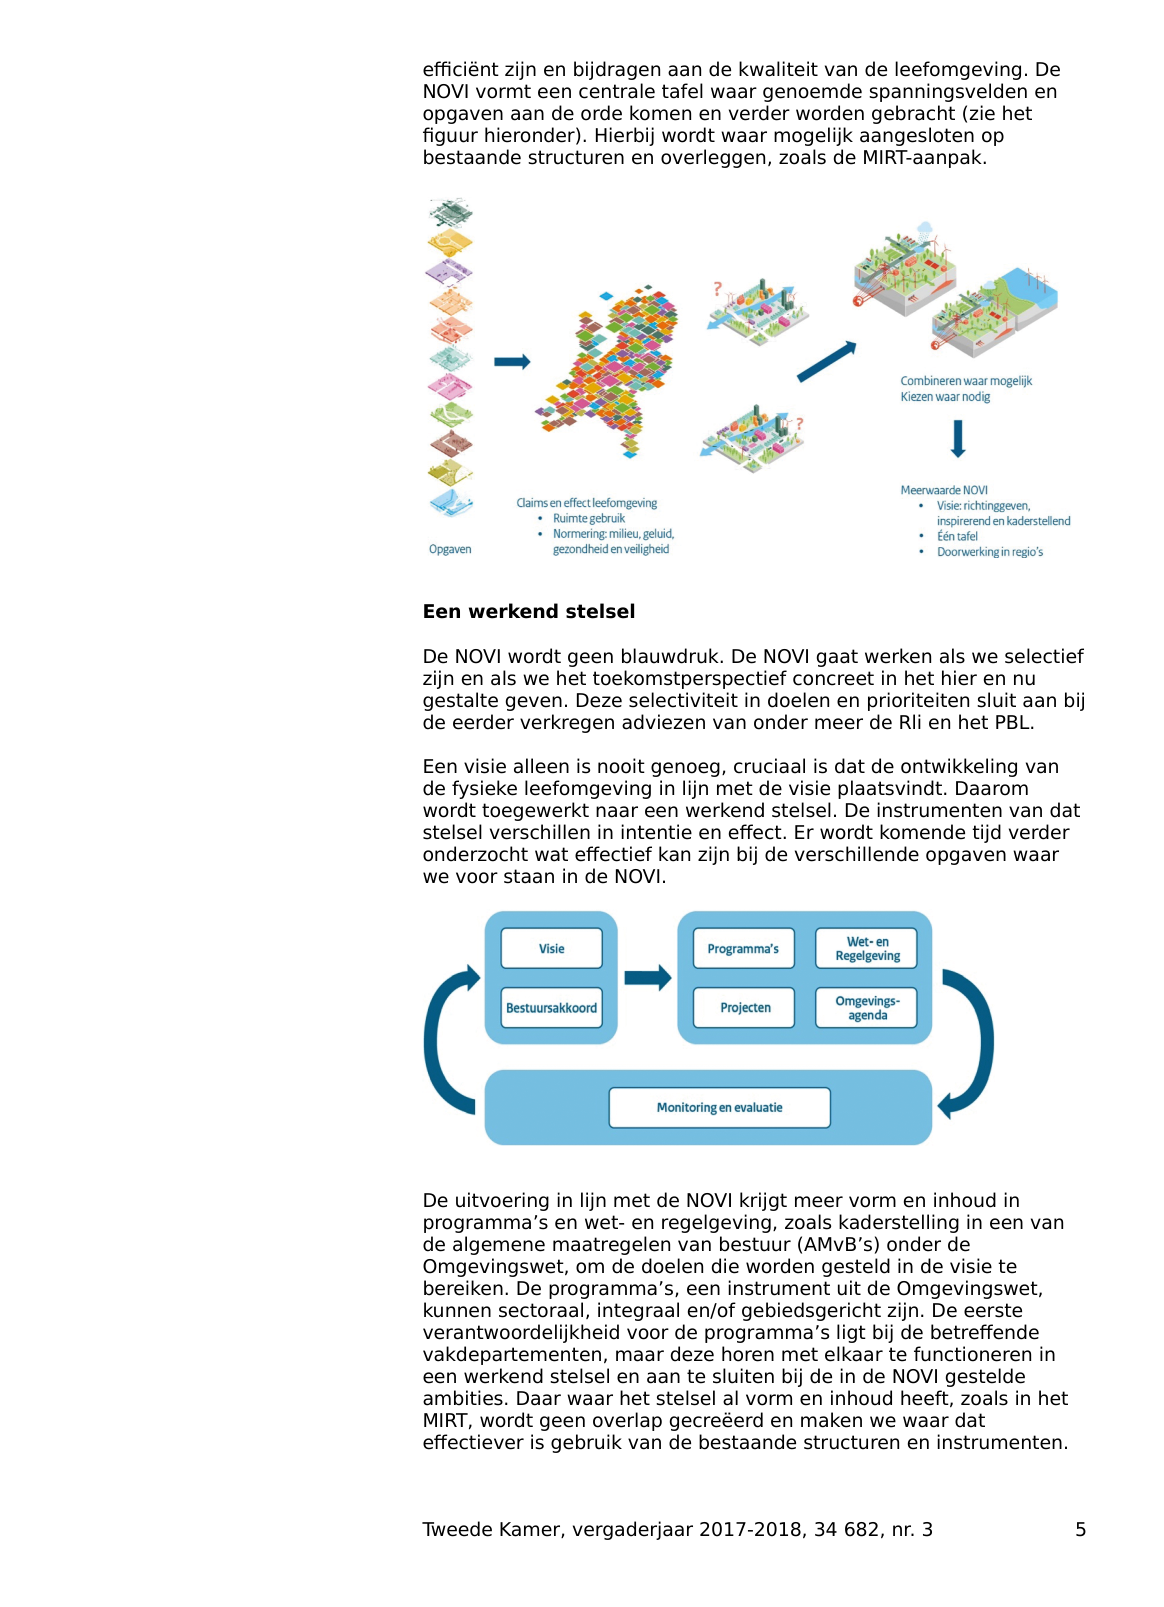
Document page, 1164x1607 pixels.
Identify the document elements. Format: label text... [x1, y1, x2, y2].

picture [422, 909, 995, 1146]
picture [422, 191, 1072, 558]
text De uitvoering in lijn met de NOVI krijgt meer vorm en inhoud in programma’s en wet- en regelgeving, zoals kaderstelling in een van de algemene maatregelen van bestuur (AMvB’s) onder de Omgevingswet, om de doelen die worden gesteld in de visie te bereiken. De programma’s, een instrument uit de Omgevingswet, kunnen sectoraal, integraal en/of gebiedsgericht zijn. De eerste verantwoordelijkheid voor de programma’s ligt bij de betreffende vakdepartementen, maar deze horen met elkaar te functioneren in een werkend stelsel en aan te sluiten bij de in de NOVI gestelde ambities. Daar waar het stelsel al vorm en inhoud heeft, zoals in het MIRT, wordt geen overlap gecreëerd en maken we waar dat effectiever is gebruik van de bestaande structuren en instrumenten. [422, 1190, 1087, 1454]
text Een visie alleen is nooit genoeg, cruciaal is dat de ontwikkeling van de fysieke leefomgeving in lijn met de visie plaatsvindt. Daarom wordt toegewerkt naar een werkend stelsel. De instrumenten van dat stelsel verschillen in intentie en effect. Er wordt komende tijd verder onderzocht wat effectief kan zijn bij de verschillende opgaven waar we voor staan in de NOVI. [422, 756, 1087, 888]
text De NOVI wordt geen blauwdruk. De NOVI gaat werken als we selectief zijn en als we het toekomstperspectief concreet in het hier en nu gestalte geven. Deze selectiviteit in doelen en prioriteiten sluit aan bij de eerder verkregen adviezen van onder meer de Rli en het PBL. [422, 646, 1087, 733]
subtitle Een werkend stelsel [422, 601, 1087, 623]
text efficiënt zijn en bijdragen aan de kwaliteit van de leefomgeving. De NOVI vormt een centrale tafel waar genoemde spanningsvelden en opgaven aan de orde komen en verder worden gebracht (zie het figuur hieronder). Hierbij wordt waar mogelijk aangesloten op bestaande structuren en overleggen, zoals de MIRT-aanpak. [422, 59, 1087, 169]
